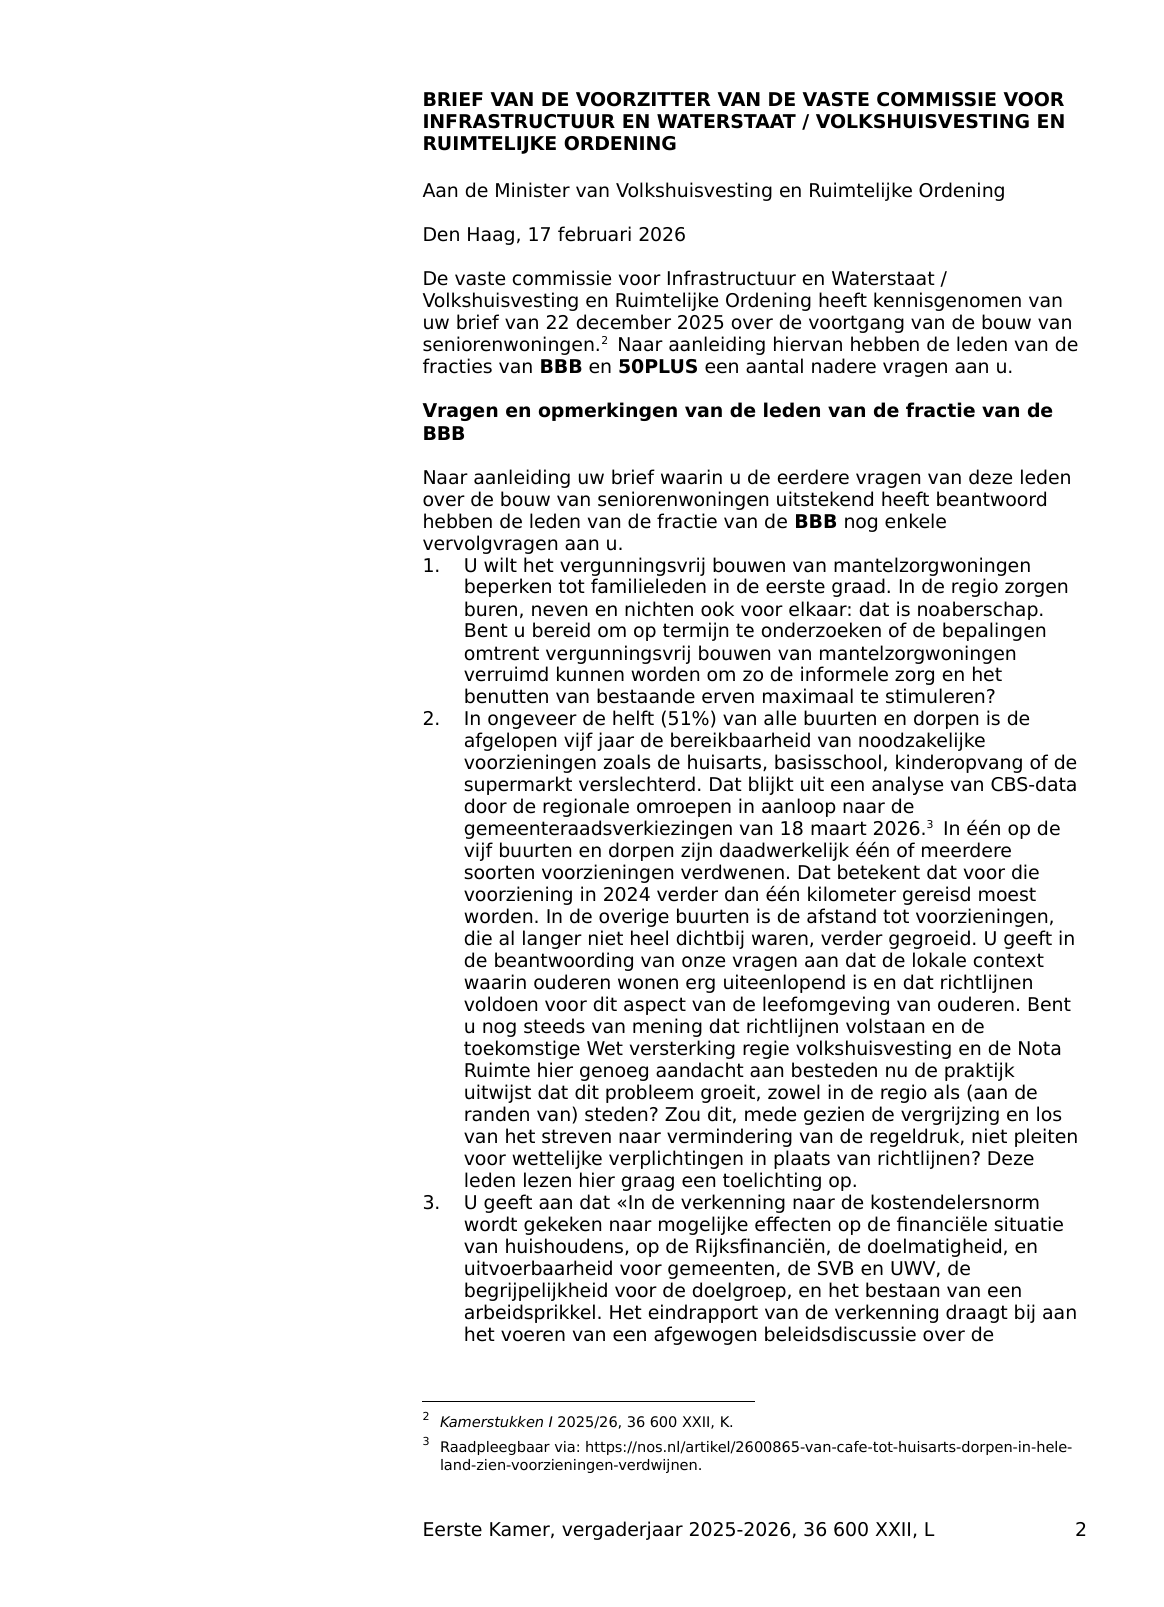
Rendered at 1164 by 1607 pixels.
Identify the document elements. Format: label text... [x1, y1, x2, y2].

text 1. U wilt het vergunningsvrij bouwen van mantelzorgwoningen beperken tot familieleden in de eerste graad. In de regio zorgen buren, neven en nichten ook voor elkaar: dat is noaberschap. Bent u bereid om op termijn te onderzoeken of de bepalingen omtrent vergunningsvrij bouwen van mantelzorgwoningen verruimd kunnen worden om zo de informele zorg en het benutten van bestaande erven maximaal te stimuleren? [422, 554, 1087, 708]
text Kamerstukken I 2025/26, 36 600 XXII, K. [422, 1410, 1087, 1432]
text Den Haag, 17 februari 2026 [422, 224, 1087, 246]
text Raadpleegbaar via: https://nos.nl/artikel/2600865-van-cafe-tot-huisarts-dorpen-in-hele-land-zien-voorzieningen-verdwijnen. [422, 1435, 1087, 1474]
text Aan de Minister van Volkshuisvesting en Ruimtelijke Ordening [422, 180, 1087, 202]
subtitle Vragen en opmerkingen van de leden van de fractie van de BBB [422, 400, 1087, 444]
text Naar aanleiding uw brief waarin u de eerdere vragen van deze leden over de bouw van seniorenwoningen uitstekend heeft beantwoord hebben de leden van de fractie van de BBB nog enkele vervolgvragen aan u. [422, 467, 1087, 554]
text 2. In ongeveer de helft (51%) van alle buurten en dorpen is de afgelopen vijf jaar de bereikbaarheid van noodzakelijke voorzieningen zoals de huisarts, basisschool, kinderopvang of de supermarkt verslechterd. Dat blijkt uit een analyse van CBS-data door de regionale omroepen in aanloop naar de gemeenteraadsverkiezingen van 18 maart 2026. In één op de vijf buurten en dorpen zijn daadwerkelijk één of meerdere soorten voorzieningen verdwenen. Dat betekent dat voor die voorziening in 2024 verder dan één kilometer gereisd moest worden. In de overige buurten is de afstand tot voorzieningen, die al langer niet heel dichtbij waren, verder gegroeid. U geeft in de beantwoording van onze vragen aan dat de lokale context waarin ouderen wonen erg uiteenlopend is en dat richtlijnen voldoen voor dit aspect van de leefomgeving van ouderen. Bent u nog steeds van mening dat richtlijnen volstaan en de toekomstige Wet versterking regie volkshuisvesting en de Nota Ruimte hier genoeg aandacht aan besteden nu de praktijk uitwijst dat dit probleem groeit, zowel in de regio als (aan de randen van) steden? Zou dit, mede gezien de vergrijzing en los van het streven naar vermindering van de regeldruk, niet pleiten voor wettelijke verplichtingen in plaats van richtlijnen? Deze leden lezen hier graag een toelichting op. [422, 708, 1087, 1192]
subtitle BRIEF VAN DE VOORZITTER VAN DE VASTE COMMISSIE VOOR INFRASTRUCTUUR EN WATERSTAAT / VOLKSHUISVESTING EN RUIMTELIJKE ORDENING [422, 89, 1087, 155]
text 3. U geeft aan dat «In de verkenning naar de kostendelersnorm wordt gekeken naar mogelijke effecten op de financiële situatie van huishoudens, op de Rijksfinanciën, de doelmatigheid, en uitvoerbaarheid voor gemeenten, de SVB en UWV, de begrijpelijkheid voor de doelgroep, en het bestaan van een arbeidsprikkel. Het eindrapport van de verkenning draagt bij aan het voeren van een afgewogen beleidsdiscussie over de [422, 1192, 1087, 1346]
text De vaste commissie voor Infrastructuur en Waterstaat / Volkshuisvesting en Ruimtelijke Ordening heeft kennisgenomen van uw brief van 22 december 2025 over de voortgang van de bouw van seniorenwoningen. Naar aanleiding hiervan hebben de leden van de fracties van BBB en 50PLUS een aantal nadere vragen aan u. [422, 268, 1087, 378]
